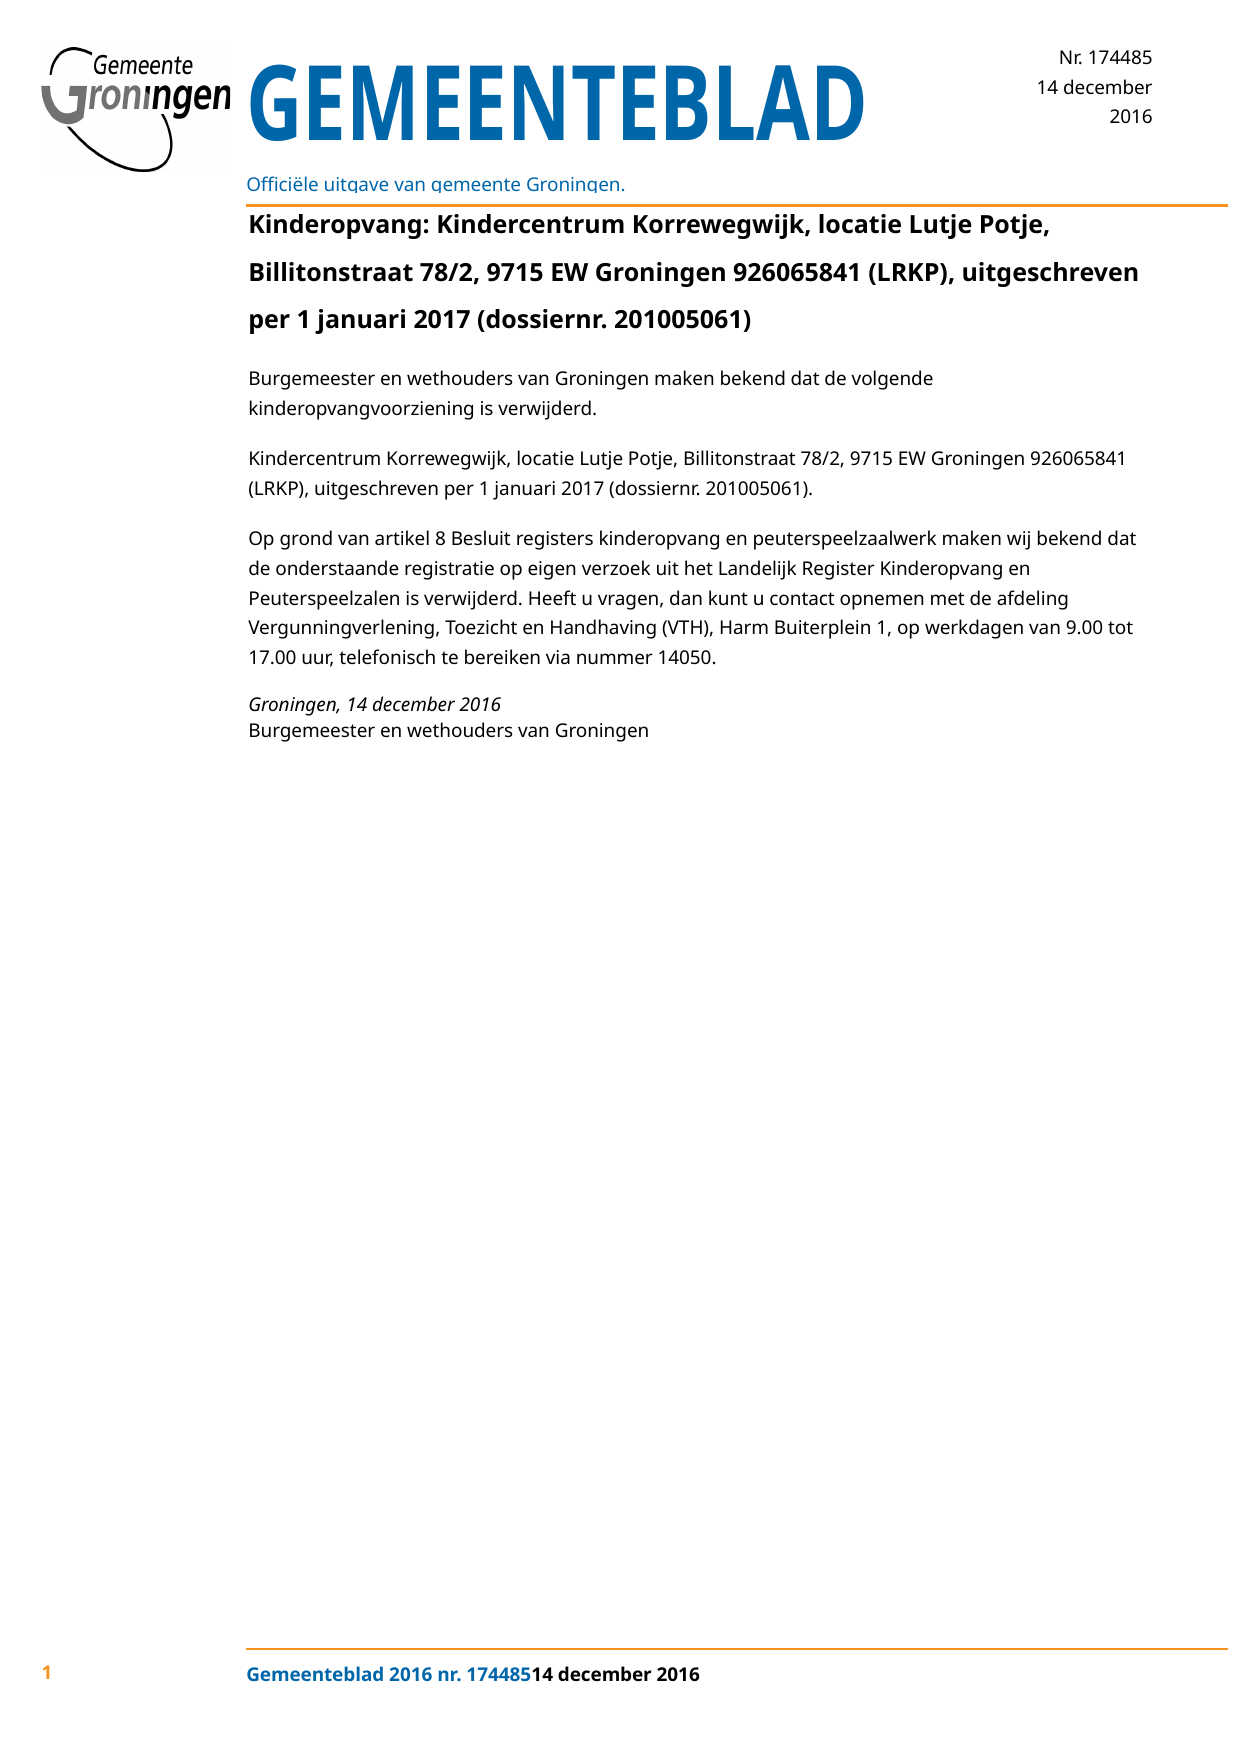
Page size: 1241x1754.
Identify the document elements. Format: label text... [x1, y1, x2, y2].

text Kindercentrum Korrewegwijk, locatie Lutje Potje, Billitonstraat 78/2, 9715 EW Groningen 926065841 (LRKP), uitgeschreven per 1 januari 2017 (dossiernr. 201005061). [248, 446, 1152, 501]
text Op grond van artikel 8 Besluit registers kinderopvang en peuterspeelzaalwerk maken wij bekend dat de onderstaande registratie op eigen verzoek uit het Landelijk Register Kinderopvang en Peuterspeelzalen is verwijderd. Heeft u vragen, dan kunt u contact opnemen met de afdeling Vergunningverlening, Toezicht en Handhaving (VTH), Harm Buiterplein 1, op werkdagen van 9.00 tot 17.00 uur, telefonisch te bereiken via nummer 14050. [248, 526, 1152, 669]
text Burgemeester en wethouders van Groningen [248, 717, 1152, 743]
text Burgemeester en wethouders van Groningen maken bekend dat de volgende kinderopvangvoorziening is verwijderd. [248, 366, 1152, 421]
picture [41, 47, 231, 172]
text Kinderopvang: Kindercentrum Korrewegwijk, locatie Lutje Potje, Billitonstraat 78/2, 9715 EW Groningen 926065841 (LRKP), uitgeschreven per 1 januari 2017 (dossiernr. 201005061) [248, 207, 1152, 336]
text Groningen, 14 december 2016 [248, 692, 1152, 717]
